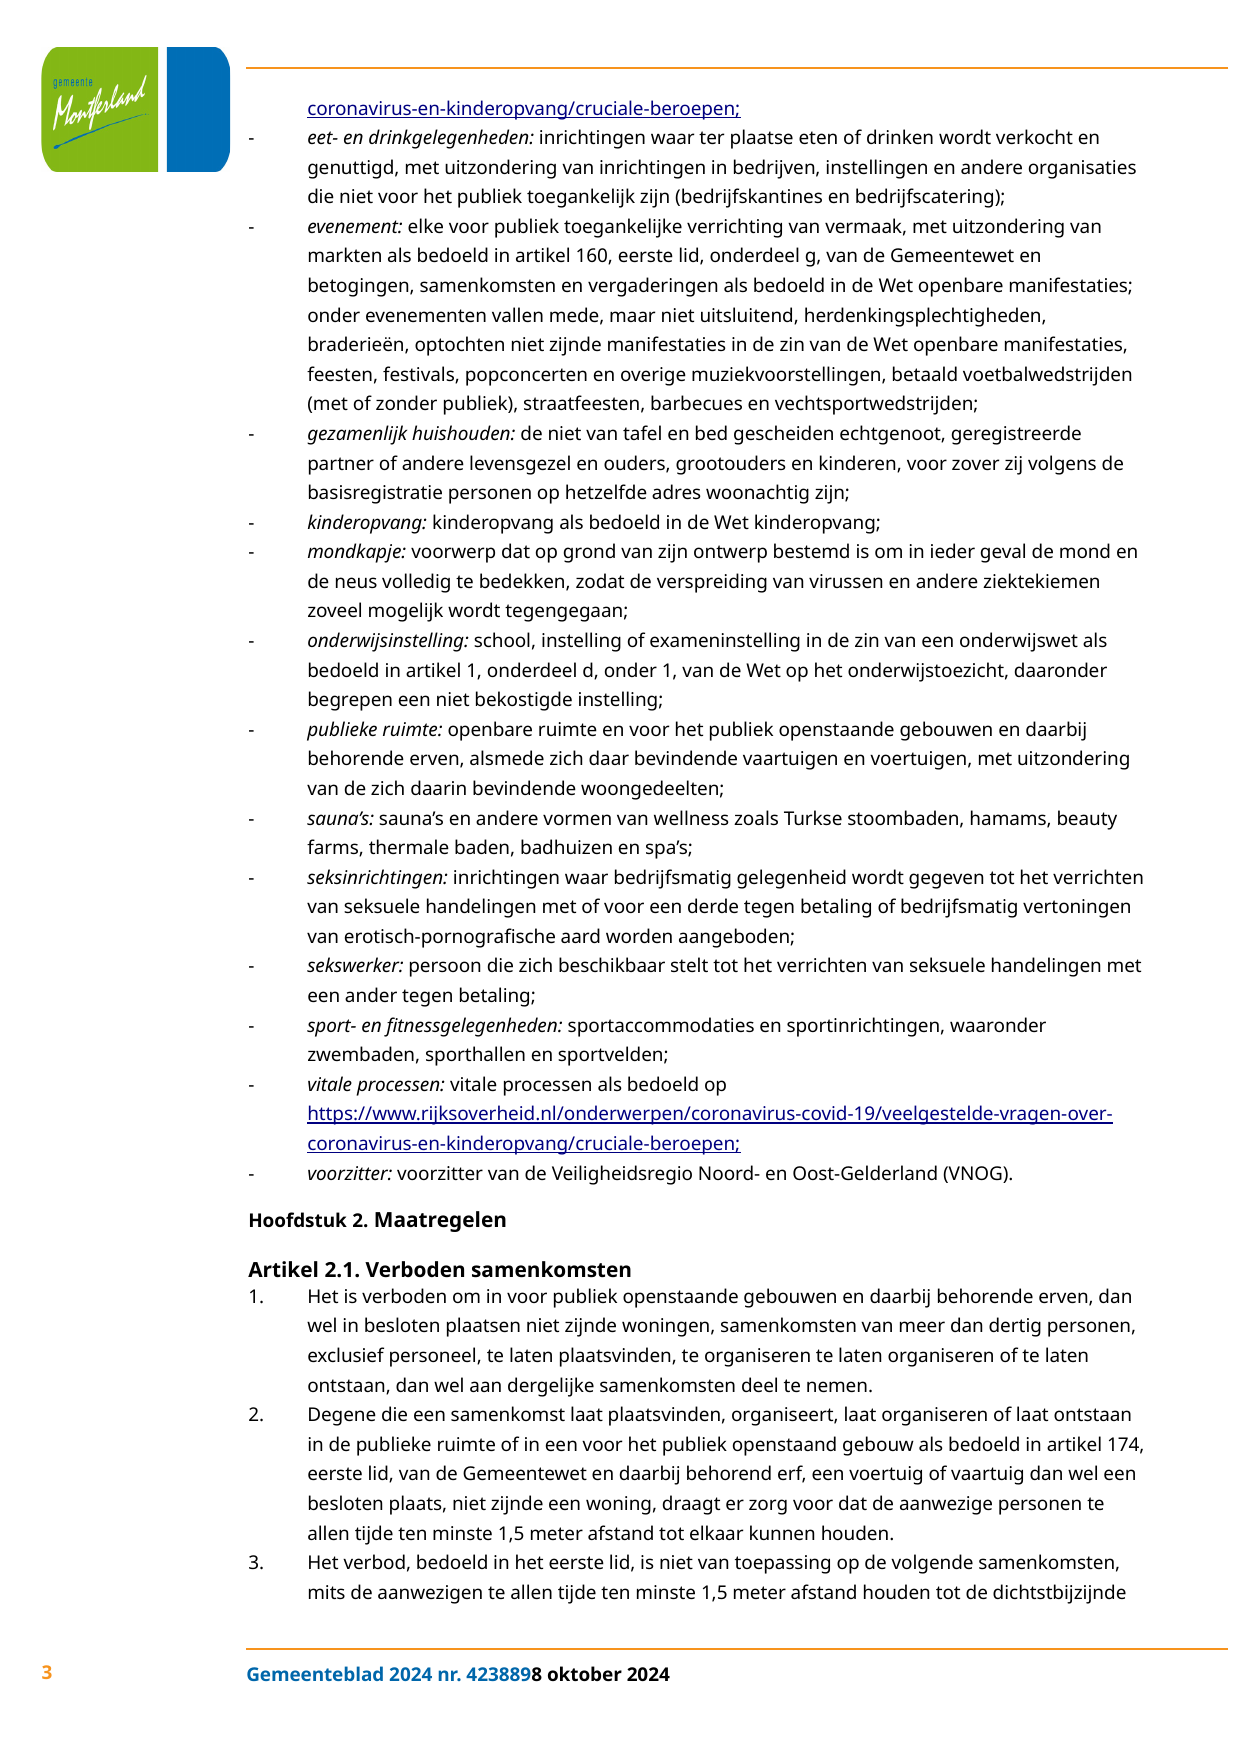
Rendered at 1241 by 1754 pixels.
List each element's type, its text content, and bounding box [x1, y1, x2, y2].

list kinderopvang: kinderopvang als bedoeld in de Wet kinderopvang; [248, 509, 1152, 535]
list vitale processen: vitale processen als bedoeld op https://www.rijksoverheid.nl/onderwerpen/coronavirus-covid-19/veelgestelde-vragen-over-coronavirus-en-kinderopvang/cruciale-beroepen; [248, 1071, 1152, 1156]
list voorzitter: voorzitter van de Veiligheidsregio Noord- en Oost-Gelderland (VNOG). [248, 1160, 1152, 1186]
list publieke ruimte: openbare ruimte en voor het publiek openstaande gebouwen en daarbij behorende erven, alsmede zich daar bevindende vaartuigen en voertuigen, met uitzondering van de zich daarin bevindende woongedeelten; [248, 716, 1152, 801]
list seksinrichtingen: inrichtingen waar bedrijfsmatig gelegenheid wordt gegeven tot het verrichten van seksuele handelingen met of voor een derde tegen betaling of bedrijfsmatig vertoningen van erotisch-pornografische aard worden aangeboden; [248, 864, 1152, 949]
text Artikel 2.1. Verboden samenkomsten [248, 1255, 1152, 1283]
list onderwijsinstelling: school, instelling of exameninstelling in de zin van een onderwijswet als bedoeld in artikel 1, onderdeel d, onder 1, van de Wet op het onderwijstoezicht, daaronder begrepen een niet bekostigde instelling; [248, 627, 1152, 712]
list Het is verboden om in voor publiek openstaande gebouwen en daarbij behorende erven, dan wel in besloten plaatsen niet zijnde woningen, samenkomsten van meer dan dertig personen, exclusief personeel, te laten plaatsvinden, te organiseren te laten organiseren of te laten ontstaan, dan wel aan dergelijke samenkomsten deel te nemen. [248, 1283, 1152, 1398]
text Hoofdstuk 2. Maatregelen [248, 1205, 1152, 1234]
list evenement: elke voor publiek toegankelijke verrichting van vermaak, met uitzondering van markten als bedoeld in artikel 160, eerste lid, onderdeel g, van de Gemeentewet en betogingen, samenkomsten en vergaderingen als bedoeld in de Wet openbare manifestaties; onder evenementen vallen mede, maar niet uitsluitend, herdenkingsplechtigheden, braderieën, optochten niet zijnde manifestaties in de zin van de Wet openbare manifestaties, feesten, festivals, popconcerten en overige muziekvoorstellingen, betaald voetbalwedstrijden (met of zonder publiek), straatfeesten, barbecues en vechtsportwedstrijden; [248, 213, 1152, 416]
list gezamenlijk huishouden: de niet van tafel en bed gescheiden echtgenoot, geregistreerde partner of andere levensgezel en ouders, grootouders en kinderen, voor zover zij volgens de basisregistratie personen op hetzelfde adres woonachtig zijn; [248, 420, 1152, 505]
list Het verbod, bedoeld in het eerste lid, is niet van toepassing op de volgende samenkomsten, mits de aanwezigen te allen tijde ten minste 1,5 meter afstand houden tot de dichtstbijzijnde [248, 1549, 1152, 1605]
list mondkapje: voorwerp dat op grond van zijn ontwerp bestemd is om in ieder geval de mond en de neus volledig te bedekken, zodat de verspreiding van virussen en andere ziektekiemen zoveel mogelijk wordt tegengegaan; [248, 538, 1152, 623]
list coronavirus-en-kinderopvang/cruciale-beroepen; [248, 95, 1152, 121]
picture [41, 47, 231, 172]
list sport- en fitnessgelegenheden: sportaccommodaties en sportinrichtingen, waaronder zwembaden, sporthallen en sportvelden; [248, 1012, 1152, 1067]
list eet- en drinkgelegenheden: inrichtingen waar ter plaatse eten of drinken wordt verkocht en genuttigd, met uitzondering van inrichtingen in bedrijven, instellingen en andere organisaties die niet voor het publiek toegankelijk zijn (bedrijfskantines en bedrijfscatering); [248, 124, 1152, 209]
list Degene die een samenkomst laat plaatsvinden, organiseert, laat organiseren of laat ontstaan in de publieke ruimte of in een voor het publiek openstaand gebouw als bedoeld in artikel 174, eerste lid, van de Gemeentewet en daarbij behorend erf, een voertuig of vaartuig dan wel een besloten plaats, niet zijnde een woning, draagt er zorg voor dat de aanwezige personen te allen tijde ten minste 1,5 meter afstand tot elkaar kunnen houden. [248, 1401, 1152, 1546]
list sekswerker: persoon die zich beschikbaar stelt tot het verrichten van seksuele handelingen met een ander tegen betaling; [248, 953, 1152, 1008]
list sauna’s: sauna’s en andere vormen van wellness zoals Turkse stoombaden, hamams, beauty farms, thermale baden, badhuizen en spa’s; [248, 805, 1152, 860]
